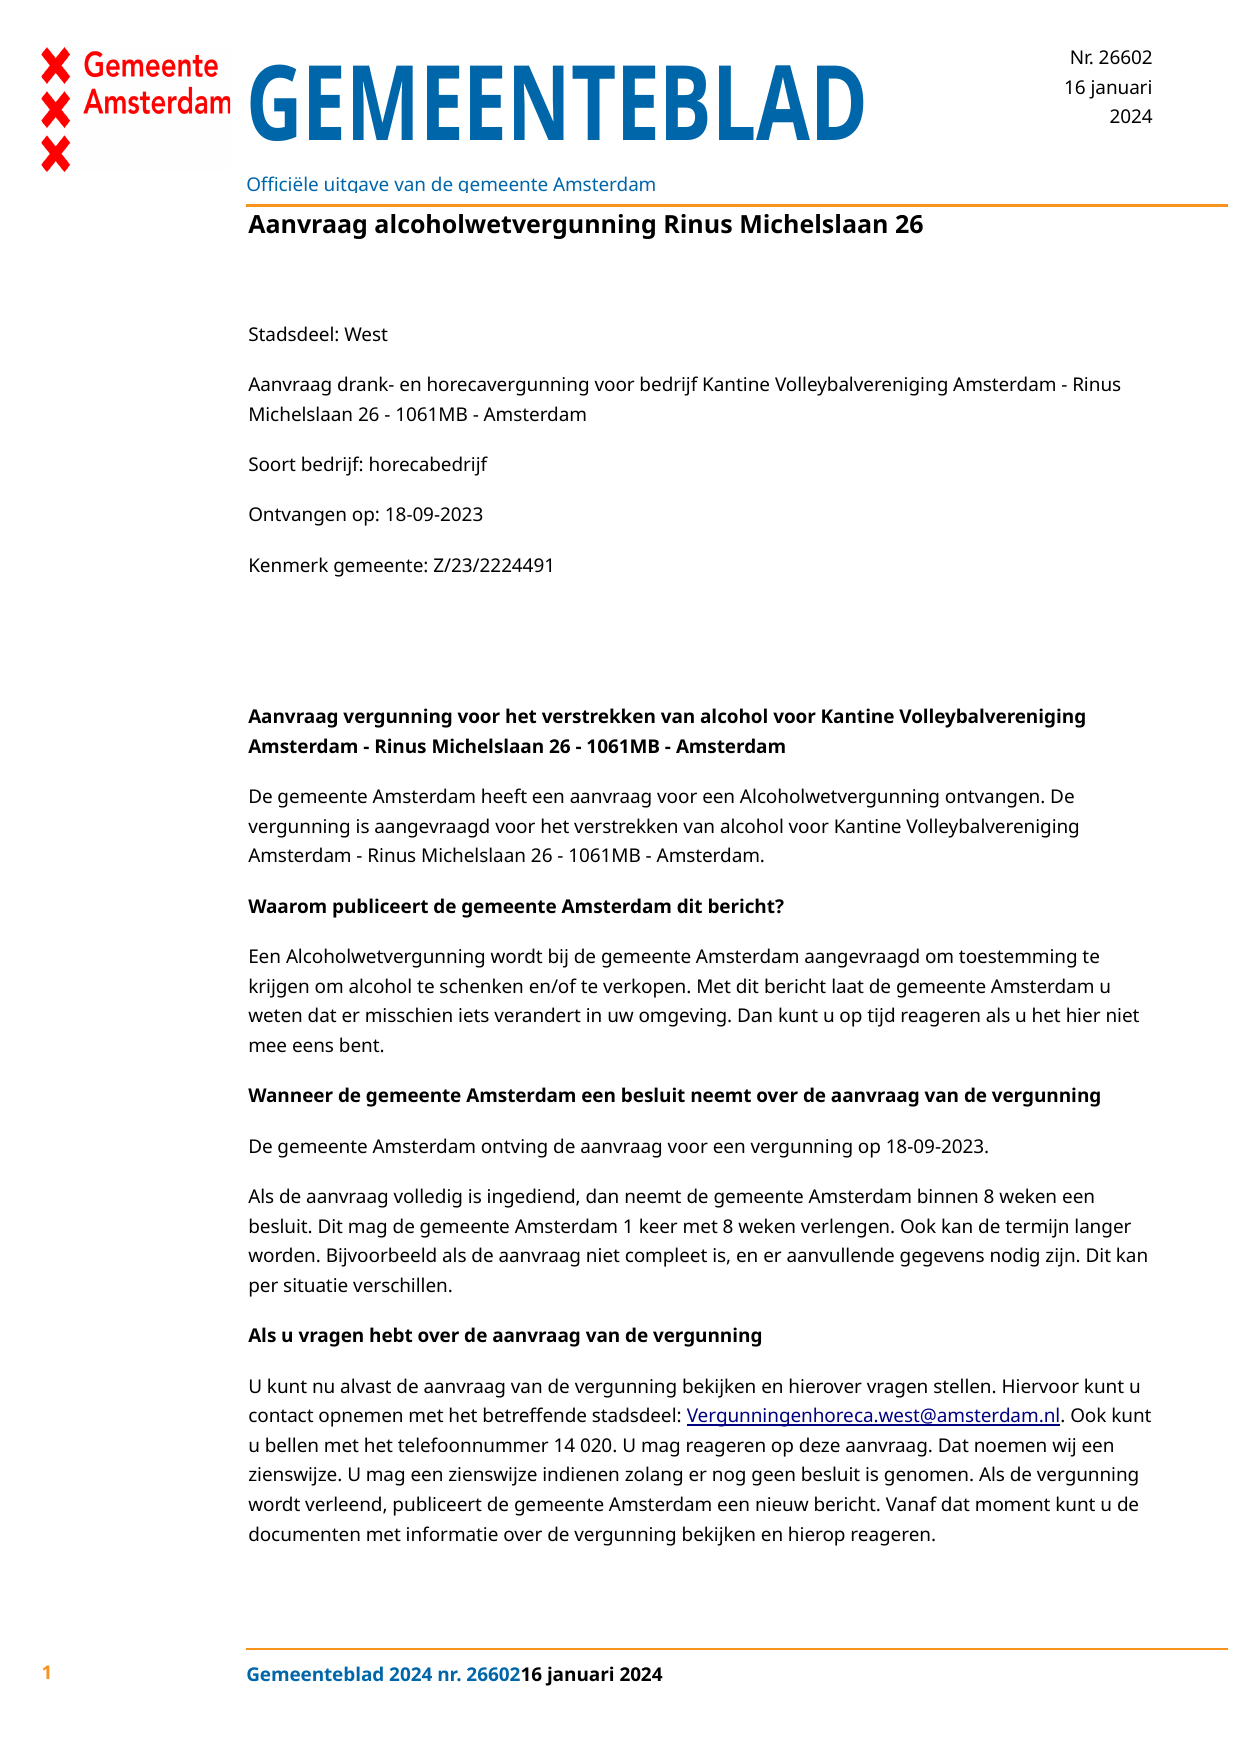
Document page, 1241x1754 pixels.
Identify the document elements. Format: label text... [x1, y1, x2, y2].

text Wanneer de gemeente Amsterdam een besluit neemt over de aanvraag van de vergunning [248, 1082, 1152, 1108]
text Kenmerk gemeente: Z/23/2224491 [248, 552, 1152, 578]
text De gemeente Amsterdam ontving de aanvraag voor een vergunning op 18-09-2023. [248, 1133, 1152, 1158]
text Ontvangen op: 18-09-2023 [248, 502, 1152, 527]
text Stadsdeel: West [248, 321, 1152, 346]
text Soort bedrijf: horecabedrijf [248, 451, 1152, 477]
text Als de aanvraag volledig is ingediend, dan neemt de gemeente Amsterdam binnen 8 weken een besluit. Dit mag de gemeente Amsterdam 1 keer met 8 weken verlengen. Ook kan de termijn langer worden. Bijvoorbeeld als de aanvraag niet compleet is, en er aanvullende gegevens nodig zijn. Dit kan per situatie verschillen. [248, 1183, 1152, 1298]
picture [41, 47, 231, 172]
text Waarom publiceert de gemeente Amsterdam dit bericht? [248, 893, 1152, 918]
text De gemeente Amsterdam heeft een aanvraag voor een Alcoholwetvergunning ontvangen. De vergunning is aangevraagd voor het verstrekken van alcohol voor Kantine Volleybalvereniging Amsterdam - Rinus Michelslaan 26 - 1061MB - Amsterdam. [248, 783, 1152, 868]
text Als u vragen hebt over de aanvraag van de vergunning [248, 1322, 1152, 1348]
text Aanvraag alcoholwetvergunning Rinus Michelslaan 26 [248, 207, 1152, 241]
text U kunt nu alvast de aanvraag van de vergunning bekijken en hierover vragen stellen. Hiervoor kunt u contact opnemen met het betreffende stadsdeel: Vergunningenhoreca.west@amsterdam.nl. Ook kunt u bellen met het telefoonnummer 14 020. U mag reageren op deze aanvraag. Dat noemen wij een zienswijze. U mag een zienswijze indienen zolang er nog geen besluit is genomen. Als de vergunning wordt verleend, publiceert de gemeente Amsterdam een nieuw bericht. Vanaf dat moment kunt u de documenten met informatie over de vergunning bekijken en hierop reageren. [248, 1373, 1152, 1546]
text Aanvraag vergunning voor het verstrekken van alcohol voor Kantine Volleybalvereniging Amsterdam - Rinus Michelslaan 26 - 1061MB - Amsterdam [248, 703, 1152, 758]
text Aanvraag drank- en horecavergunning voor bedrijf Kantine Volleybalvereniging Amsterdam - Rinus Michelslaan 26 - 1061MB - Amsterdam [248, 371, 1152, 426]
text Een Alcoholwetvergunning wordt bij de gemeente Amsterdam aangevraagd om toestemming te krijgen om alcohol te schenken en/of te verkopen. Met dit bericht laat de gemeente Amsterdam u weten dat er misschien iets verandert in uw omgeving. Dan kunt u op tijd reageren als u het hier niet mee eens bent. [248, 943, 1152, 1058]
